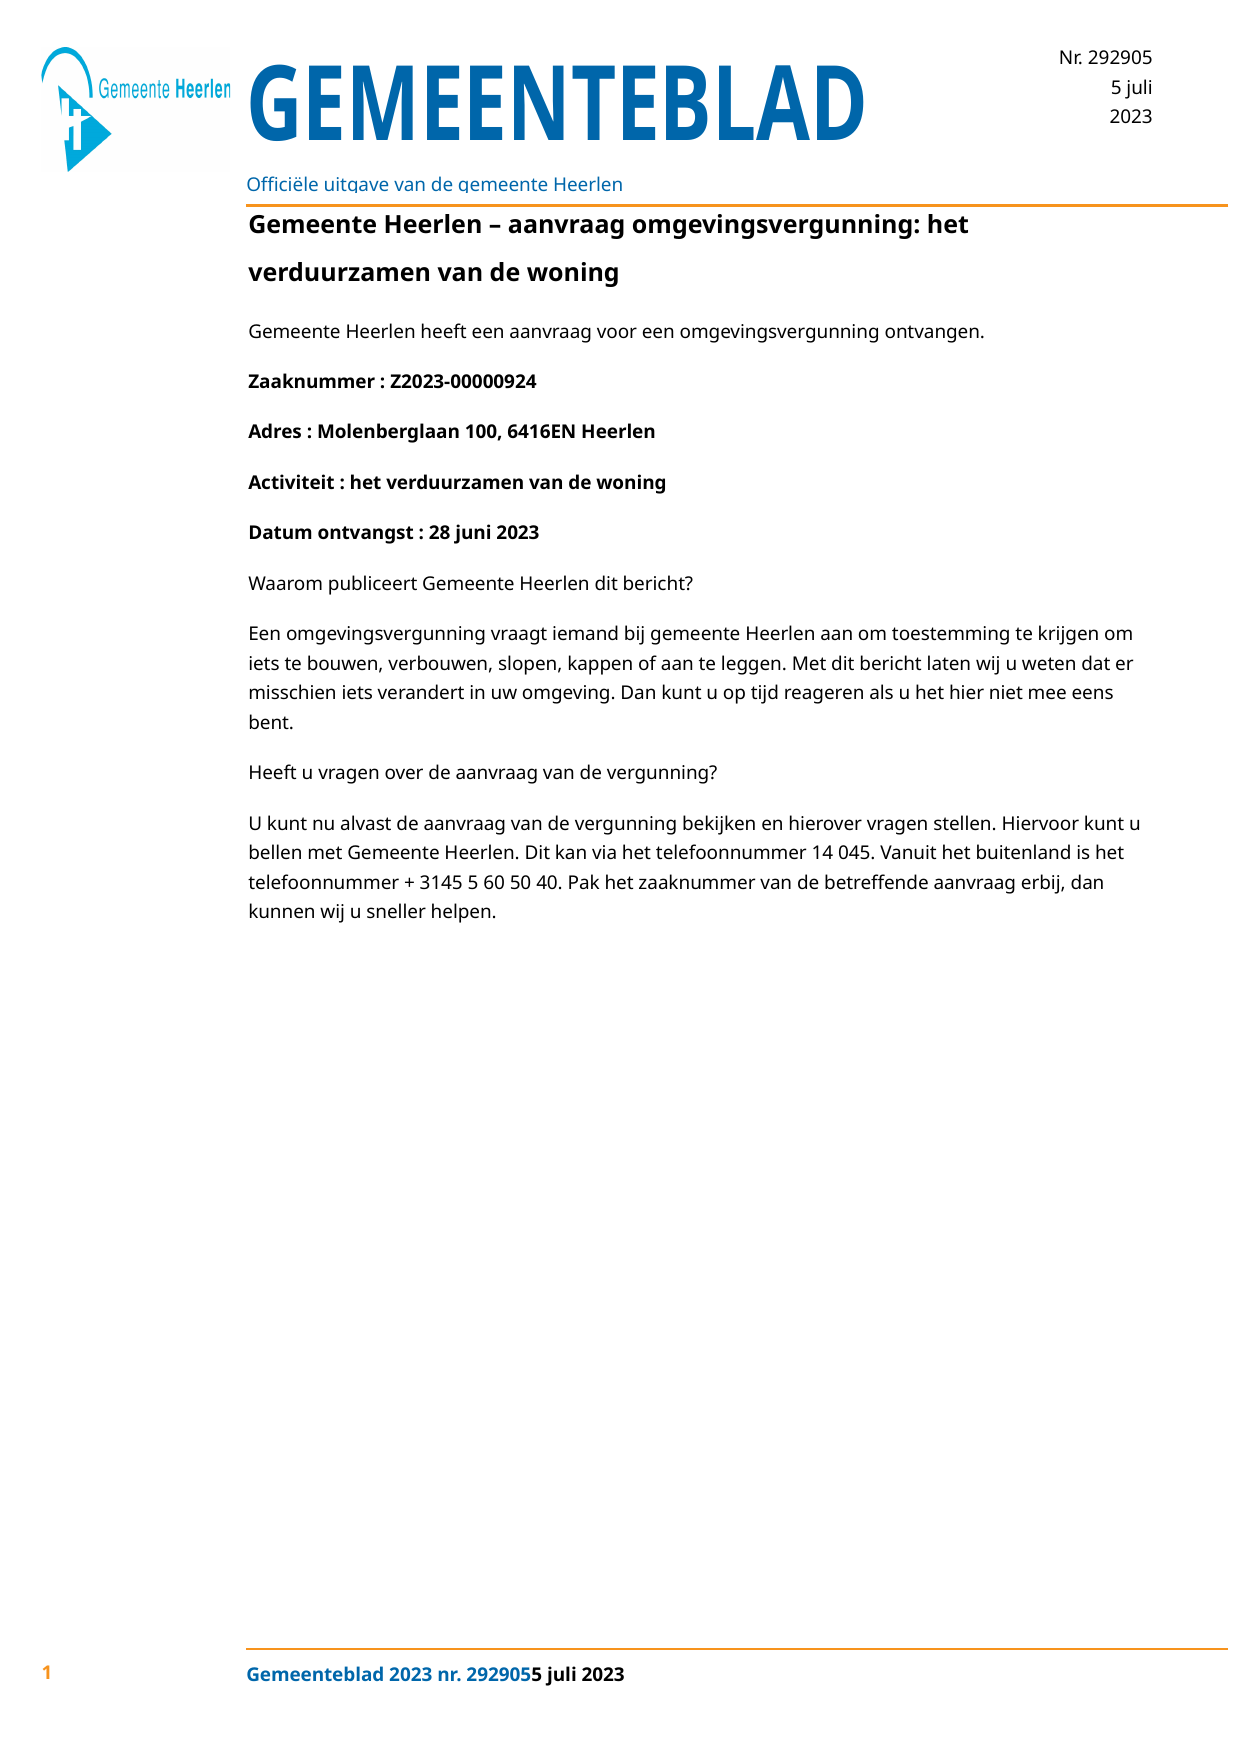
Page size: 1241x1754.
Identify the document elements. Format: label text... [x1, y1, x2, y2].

text Zaaknummer : Z2023-00000924 [248, 368, 1152, 394]
picture [41, 47, 231, 172]
text Activiteit : het verduurzamen van de woning [248, 469, 1152, 495]
text Waarom publiceert Gemeente Heerlen dit bericht? [248, 570, 1152, 596]
text U kunt nu alvast de aanvraag van de vergunning bekijken en hierover vragen stellen. Hiervoor kunt u bellen met Gemeente Heerlen. Dit kan via het telefoonnummer 14 045. Vanuit het buitenland is het telefoonnummer + 3145 5 60 50 40. Pak het zaaknummer van de betreffende aanvraag erbij, dan kunnen wij u sneller helpen. [248, 810, 1152, 924]
text Gemeente Heerlen – aanvraag omgevingsvergunning: het verduurzamen van de woning [248, 207, 1152, 288]
picture [41, 47, 59, 70]
text Adres : Molenberglaan 100, 6416EN Heerlen [248, 419, 1152, 444]
text Een omgevingsvergunning vraagt iemand bij gemeente Heerlen aan om toestemming te krijgen om iets te bouwen, verbouwen, slopen, kappen of aan te leggen. Met dit bericht laten wij u weten dat er misschien iets verandert in uw omgeving. Dan kunt u op tijd reageren als u het hier niet mee eens bent. [248, 620, 1152, 735]
text Heeft u vragen over de aanvraag van de vergunning? [248, 759, 1152, 785]
text Datum ontvangst : 28 juni 2023 [248, 519, 1152, 545]
text Gemeente Heerlen heeft een aanvraag voor een omgevingsvergunning ontvangen. [248, 318, 1152, 344]
